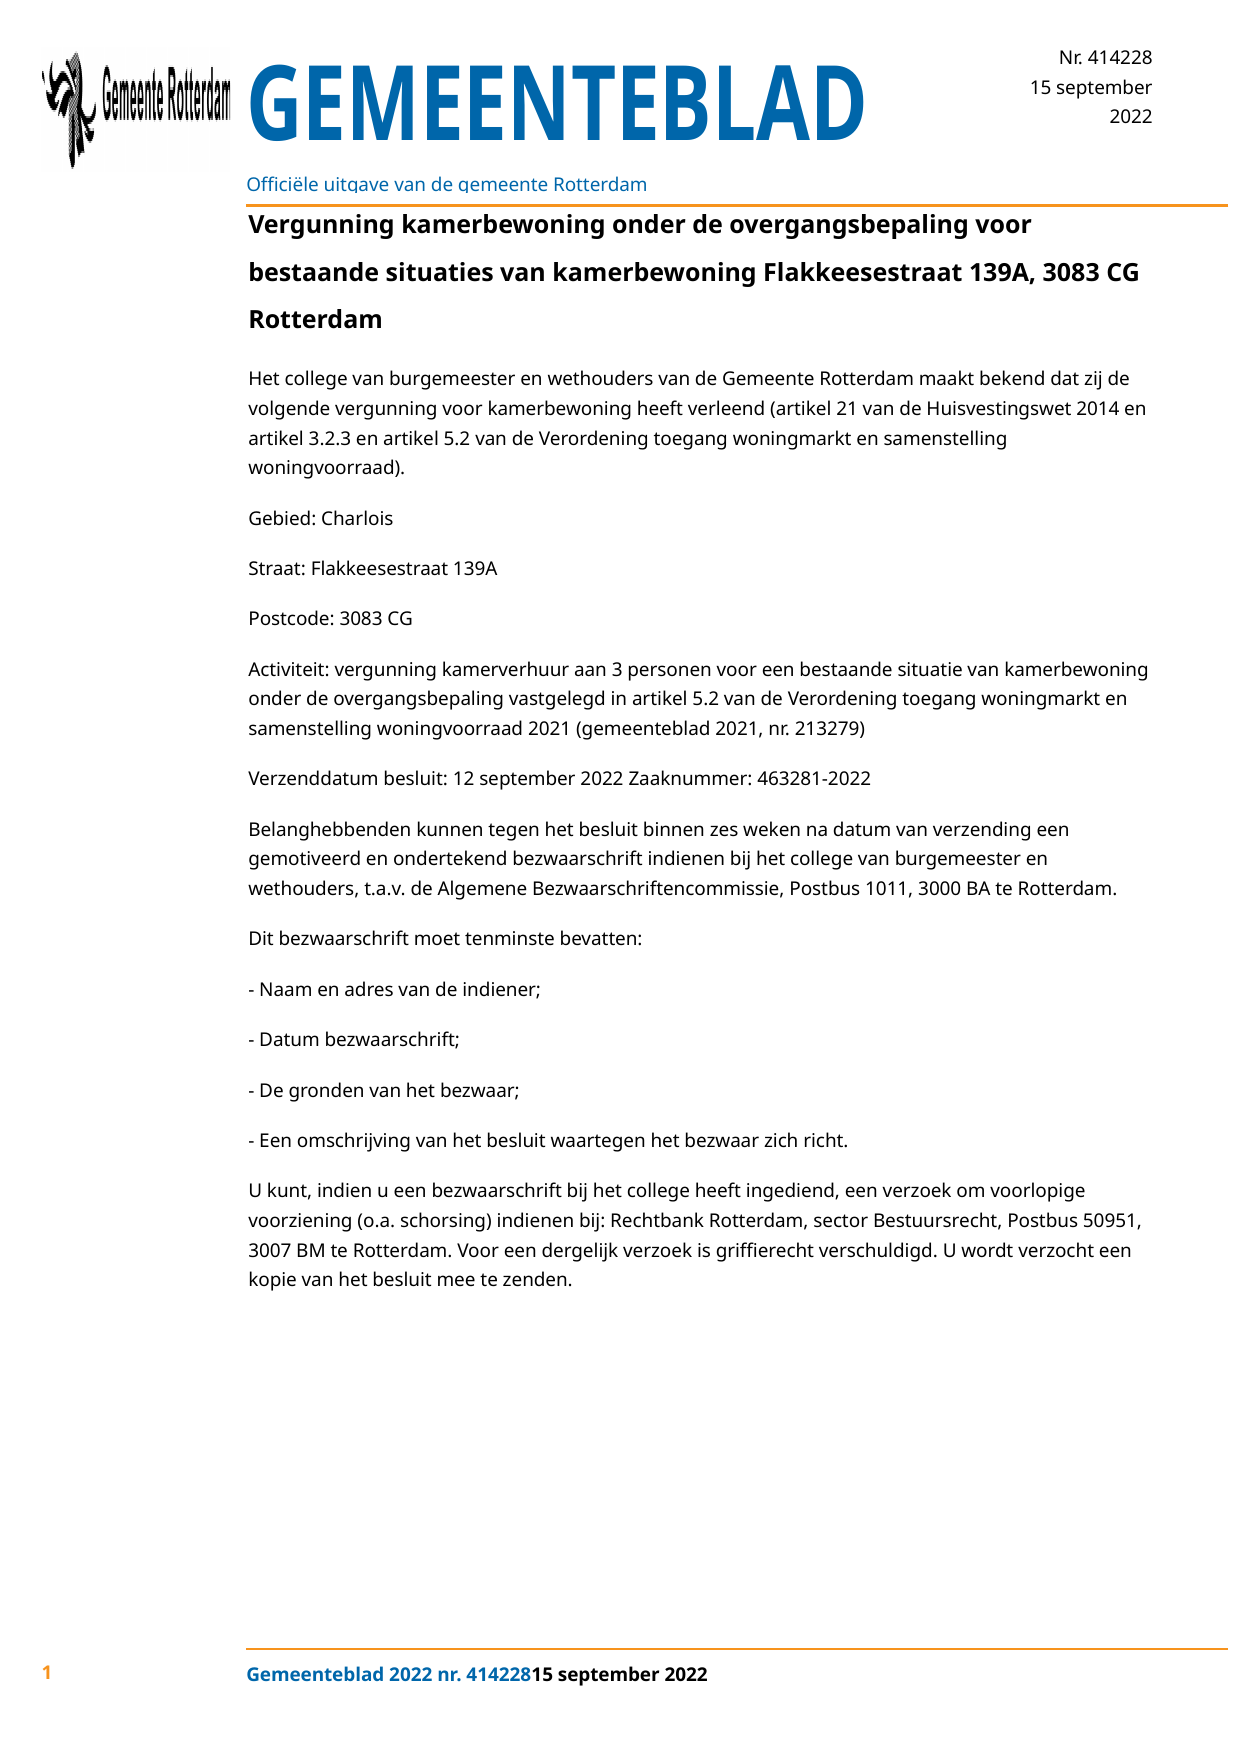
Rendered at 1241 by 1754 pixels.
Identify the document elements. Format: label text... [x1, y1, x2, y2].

text Activiteit: vergunning kamerverhuur aan 3 personen voor een bestaande situatie van kamerbewoning onder de overgangsbepaling vastgelegd in artikel 5.2 van de Verordening toegang woningmarkt en samenstelling woningvoorraad 2021 (gemeenteblad 2021, nr. 213279) [248, 656, 1152, 741]
text - De gronden van het bezwaar; [248, 1077, 1152, 1102]
text - Een omschrijving van het besluit waartegen het bezwaar zich richt. [248, 1127, 1152, 1153]
text Straat: Flakkeesestraat 139A [248, 555, 1152, 581]
text - Naam en adres van de indiener; [248, 976, 1152, 1002]
text U kunt, indien u een bezwaarschrift bij het college heeft ingediend, een verzoek om voorlopige voorziening (o.a. schorsing) indienen bij: Rechtbank Rotterdam, sector Bestuursrecht, Postbus 50951, 3007 BM te Rotterdam. Voor een dergelijk verzoek is griffierecht verschuldigd. U wordt verzocht een kopie van het besluit mee te zenden. [248, 1178, 1152, 1292]
text Postcode: 3083 CG [248, 606, 1152, 631]
text Het college van burgemeester en wethouders van de Gemeente Rotterdam maakt bekend dat zij de volgende vergunning voor kamerbewoning heeft verleend (artikel 21 van de Huisvestingswet 2014 en artikel 3.2.3 en artikel 5.2 van de Verordening toegang woningmarkt en samenstelling woningvoorraad). [248, 366, 1152, 480]
text Dit bezwaarschrift moet tenminste bevatten: [248, 926, 1152, 951]
text Vergunning kamerbewoning onder de overgangsbepaling voor bestaande situaties van kamerbewoning Flakkeesestraat 139A, 3083 CG Rotterdam [248, 207, 1152, 336]
text Gebied: Charlois [248, 505, 1152, 530]
picture [41, 47, 231, 172]
text - Datum bezwaarschrift; [248, 1026, 1152, 1052]
text Verzenddatum besluit: 12 september 2022 Zaaknummer: 463281-2022 [248, 766, 1152, 791]
text Belanghebbenden kunnen tegen het besluit binnen zes weken na datum van verzending een gemotiveerd en ondertekend bezwaarschrift indienen bij het college van burgemeester en wethouders, t.a.v. de Algemene Bezwaarschriftencommissie, Postbus 1011, 3000 BA te Rotterdam. [248, 816, 1152, 901]
